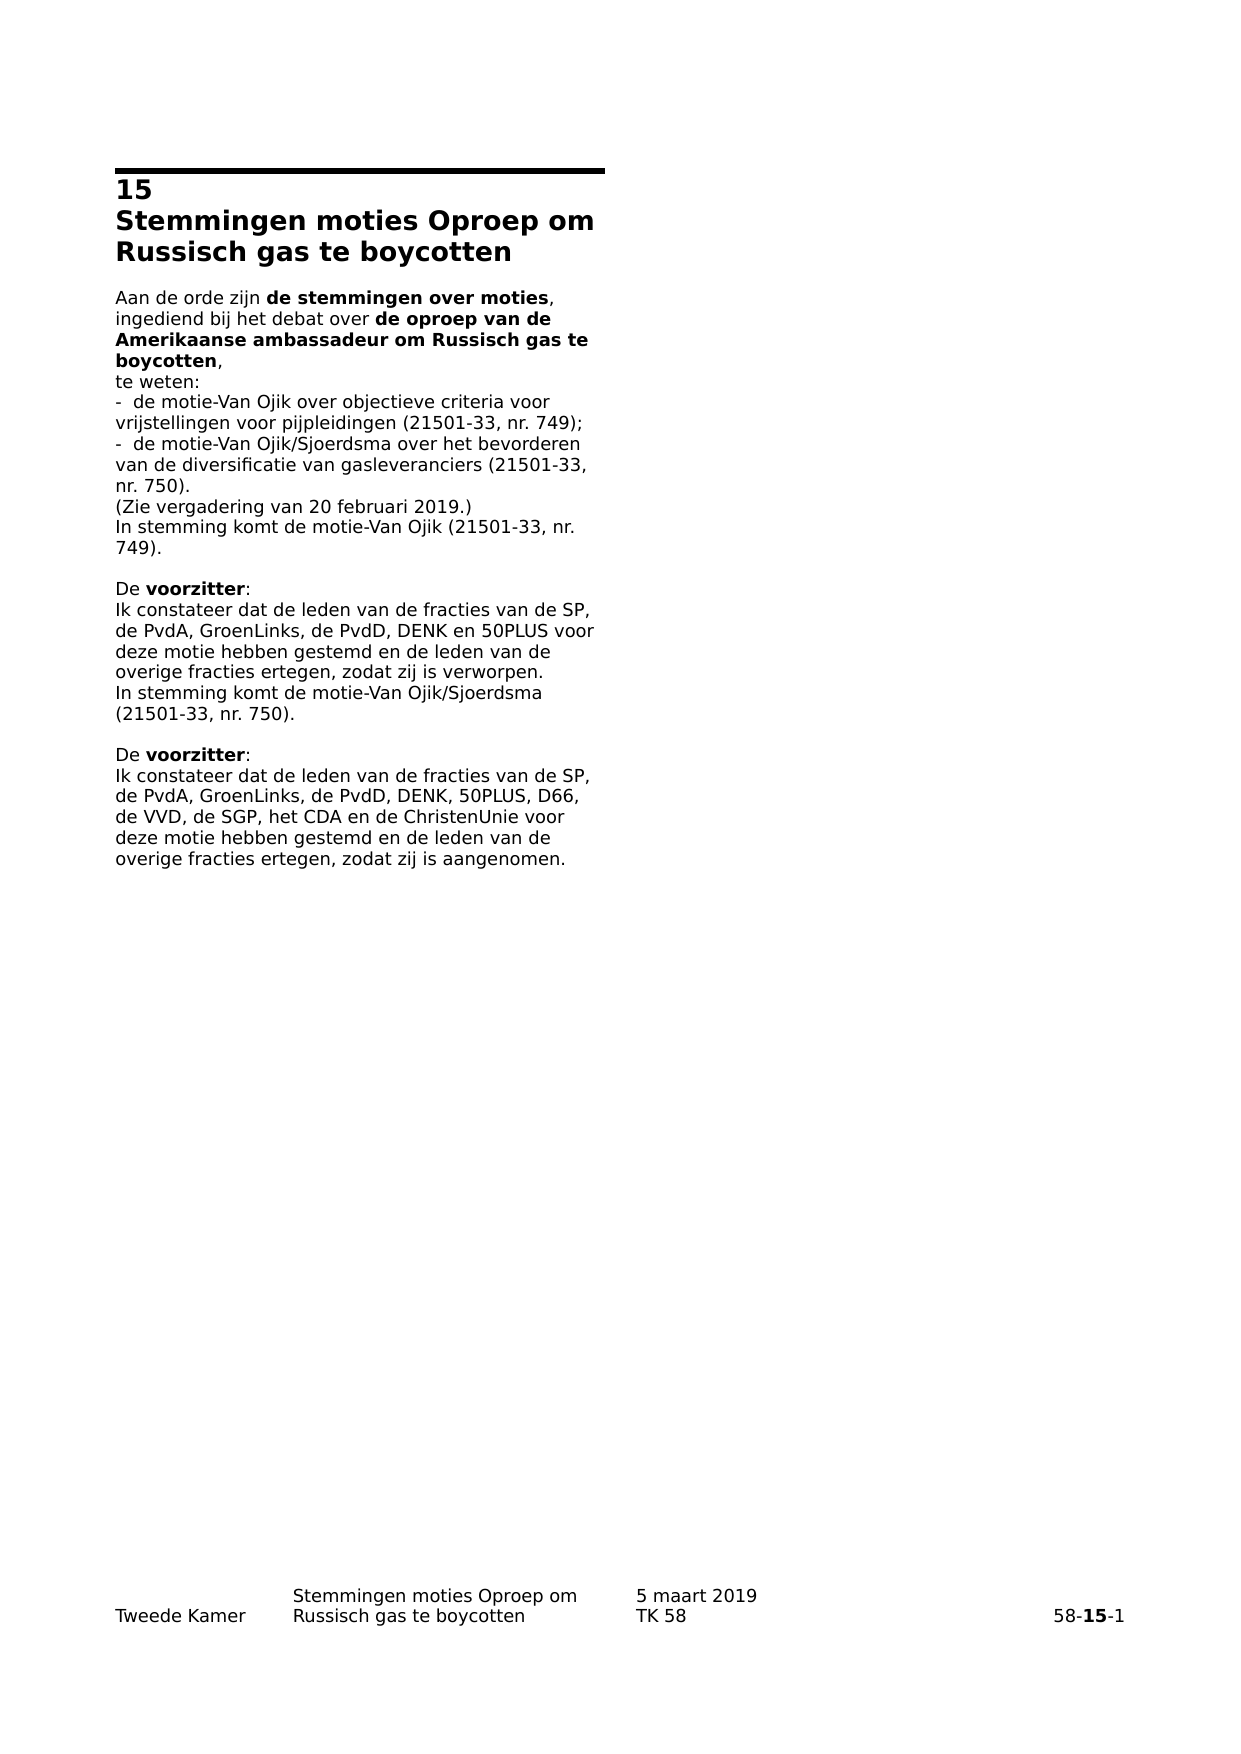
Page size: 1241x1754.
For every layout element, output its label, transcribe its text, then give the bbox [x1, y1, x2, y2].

text Aan de orde zijn de stemmingen over moties, ingediend bij het debat over de oproep van de Amerikaanse ambassadeur om Russisch gas te boycotten, [115, 288, 605, 371]
text In stemming komt de motie-Van Ojik (21501-33, nr. 749). [115, 517, 605, 559]
text De voorzitter: [115, 579, 605, 600]
text te weten: [115, 371, 605, 392]
text Ik constateer dat de leden van de fracties van de SP, de PvdA, GroenLinks, de PvdD, DENK en 50PLUS voor deze motie hebben gestemd en de leden van de overige fracties ertegen, zodat zij is verworpen. [115, 600, 605, 683]
text Ik constateer dat de leden van de fracties van de SP, de PvdA, GroenLinks, de PvdD, DENK, 50PLUS, D66, de VVD, de SGP, het CDA en de ChristenUnie voor deze motie hebben gestemd en de leden van de overige fracties ertegen, zodat zij is aangenomen. [115, 765, 605, 869]
list de motie-Van Ojik over objectieve criteria voor vrijstellingen voor pijpleidingen (21501-33, nr. 749); [115, 392, 605, 434]
text In stemming komt de motie-Van Ojik/Sjoerdsma (21501-33, nr. 750). [115, 683, 605, 725]
list de motie-Van Ojik/Sjoerdsma over het bevorderen van de diversificatie van gasleveranciers (21501-33, nr. 750). [115, 434, 605, 496]
title 15 Stemmingen moties Oproep om Russisch gas te boycotten [115, 174, 605, 268]
text De voorzitter: [115, 745, 605, 765]
text (Zie vergadering van 20 februari 2019.) [115, 496, 605, 517]
